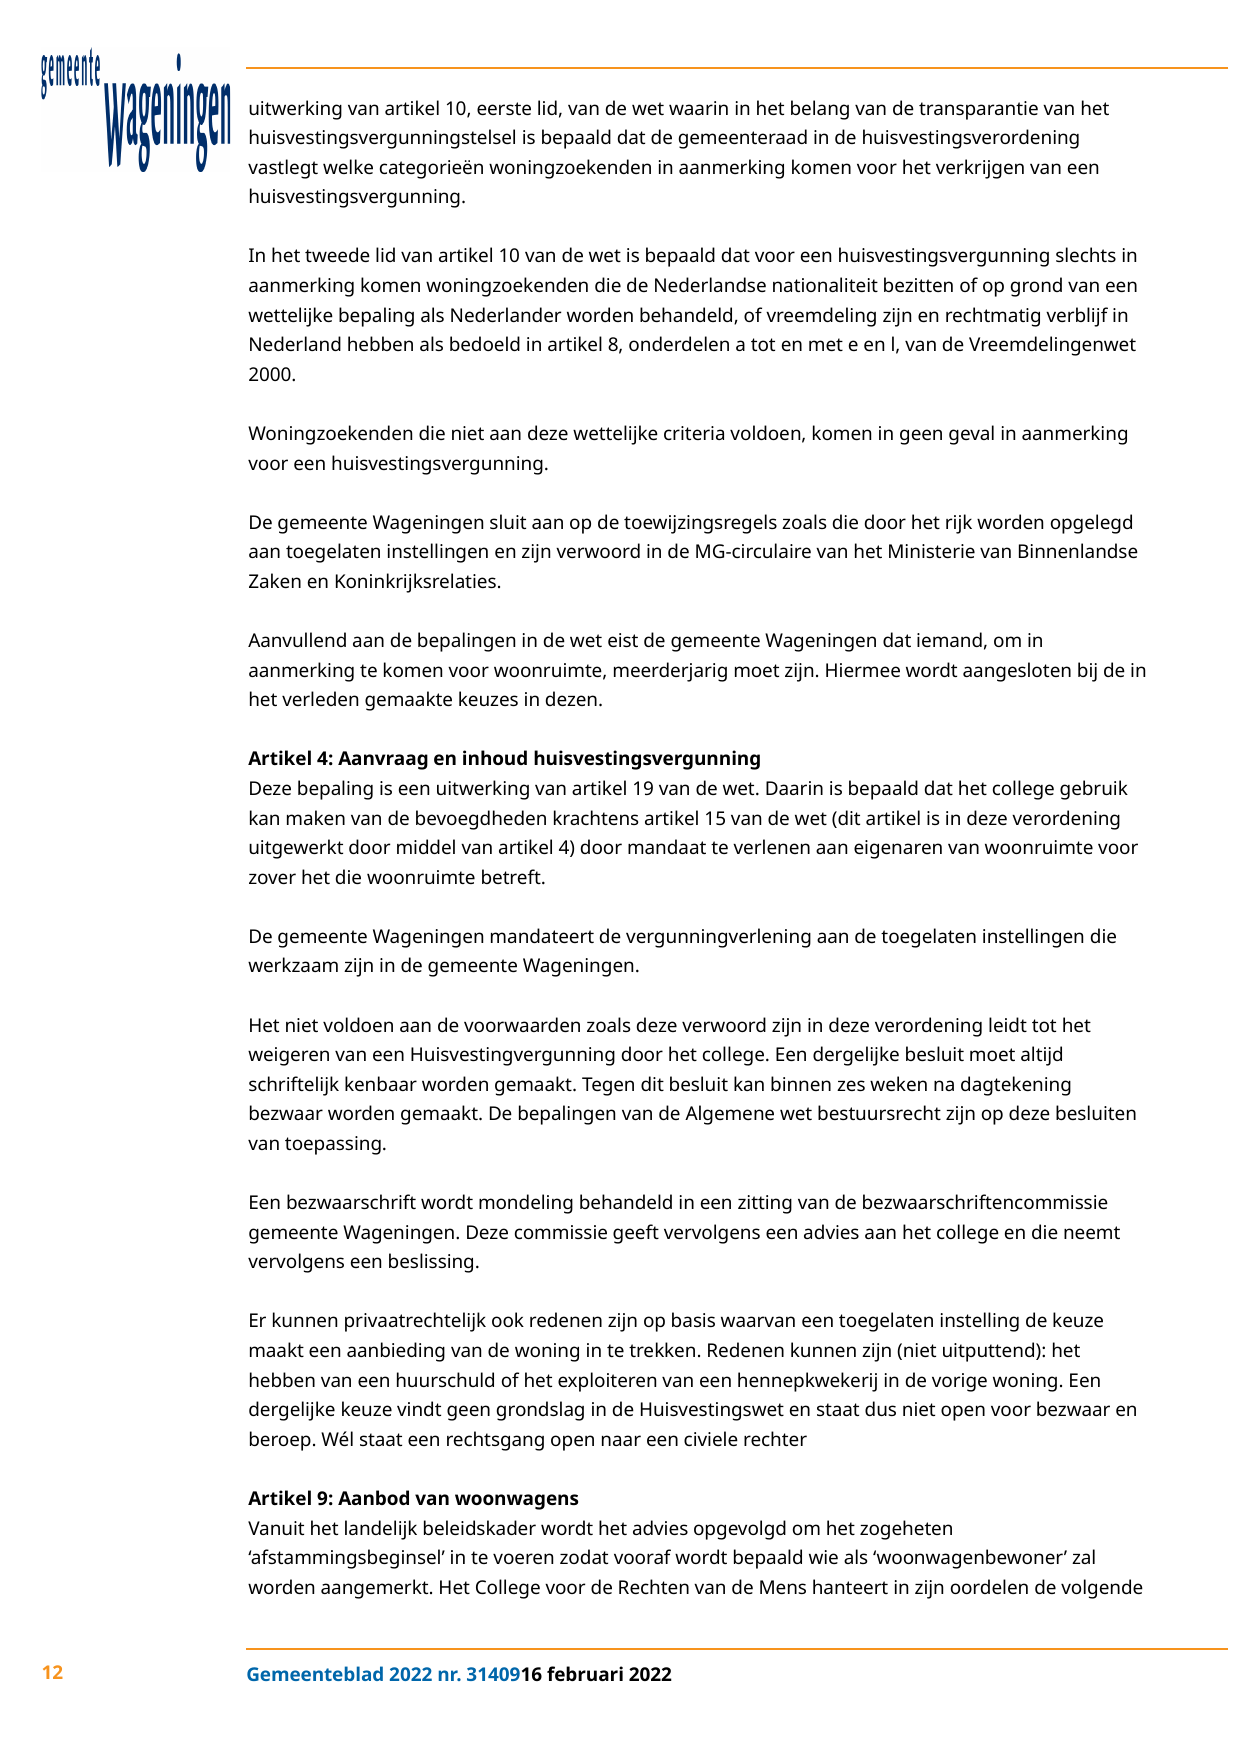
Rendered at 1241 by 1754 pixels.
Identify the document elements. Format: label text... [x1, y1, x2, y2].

text Woningzoekenden die niet aan deze wettelijke criteria voldoen, komen in geen geval in aanmerking voor een huisvestingsvergunning. [248, 420, 1152, 476]
text De gemeente Wageningen mandateert de vergunningverlening aan de toegelaten instellingen die werkzaam zijn in de gemeente Wageningen. [248, 923, 1152, 978]
text Artikel 9: Aanbod van woonwagens [248, 1485, 1152, 1511]
text De gemeente Wageningen sluit aan op de toewijzingsregels zoals die door het rijk worden opgelegd aan toegelaten instellingen en zijn verwoord in de MG-circulaire van het Ministerie van Binnenlandse Zaken en Koninkrijksrelaties. [248, 509, 1152, 594]
text Vanuit het landelijk beleidskader wordt het advies opgevolgd om het zogeheten ‘afstammingsbeginsel’ in te voeren zodat vooraf wordt bepaald wie als ‘woonwagenbewoner’ zal worden aangemerkt. Het College voor de Rechten van de Mens hanteert in zijn oordelen de volgende [248, 1515, 1152, 1600]
text Het niet voldoen aan de voorwaarden zoals deze verwoord zijn in deze verordening leidt tot het weigeren van een Huisvestingvergunning door het college. Een dergelijke besluit moet altijd schriftelijk kenbaar worden gemaakt. Tegen dit besluit kan binnen zes weken na dagtekening bezwaar worden gemaakt. De bepalingen van de Algemene wet bestuursrecht zijn op deze besluiten van toepassing. [248, 1012, 1152, 1156]
text Artikel 4: Aanvraag en inhoud huisvestingsvergunning [248, 746, 1152, 771]
text uitwerking van artikel 10, eerste lid, van de wet waarin in het belang van de transparantie van het huisvestingsvergunningstelsel is bepaald dat de gemeenteraad in de huisvestingsverordening vastlegt welke categorieën woningzoekenden in aanmerking komen voor het verkrijgen van een huisvestingsvergunning. [248, 95, 1152, 209]
text Er kunnen privaatrechtelijk ook redenen zijn op basis waarvan een toegelaten instelling de keuze maakt een aanbieding van de woning in te trekken. Redenen kunnen zijn (niet uitputtend): het hebben van een huurschuld of het exploiteren van een hennepkwekerij in de vorige woning. Een dergelijke keuze vindt geen grondslag in de Huisvestingswet en staat dus niet open voor bezwaar en beroep. Wél staat een rechtsgang open naar een civiele rechter [248, 1308, 1152, 1452]
text Een bezwaarschrift wordt mondeling behandeld in een zitting van de bezwaarschriftencommissie gemeente Wageningen. Deze commissie geeft vervolgens een advies aan het college en die neemt vervolgens een beslissing. [248, 1189, 1152, 1274]
text Aanvullend aan de bepalingen in de wet eist de gemeente Wageningen dat iemand, om in aanmerking te komen voor woonruimte, meerderjarig moet zijn. Hiermee wordt aangesloten bij de in het verleden gemaakte keuzes in dezen. [248, 627, 1152, 712]
text Deze bepaling is een uitwerking van artikel 19 van de wet. Daarin is bepaald dat het college gebruik kan maken van de bevoegdheden krachtens artikel 15 van de wet (dit artikel is in deze verordening uitgewerkt door middel van artikel 4) door mandaat te verlenen aan eigenaren van woonruimte voor zover het die woonruimte betreft. [248, 775, 1152, 890]
picture [41, 47, 231, 172]
text In het tweede lid van artikel 10 van de wet is bepaald dat voor een huisvestingsvergunning slechts in aanmerking komen woningzoekenden die de Nederlandse nationaliteit bezitten of op grond van een wettelijke bepaling als Nederlander worden behandeld, of vreemdeling zijn en rechtmatig verblijf in Nederland hebben als bedoeld in artikel 8, onderdelen a tot en met e en l, van de Vreemdelingenwet 2000. [248, 243, 1152, 387]
